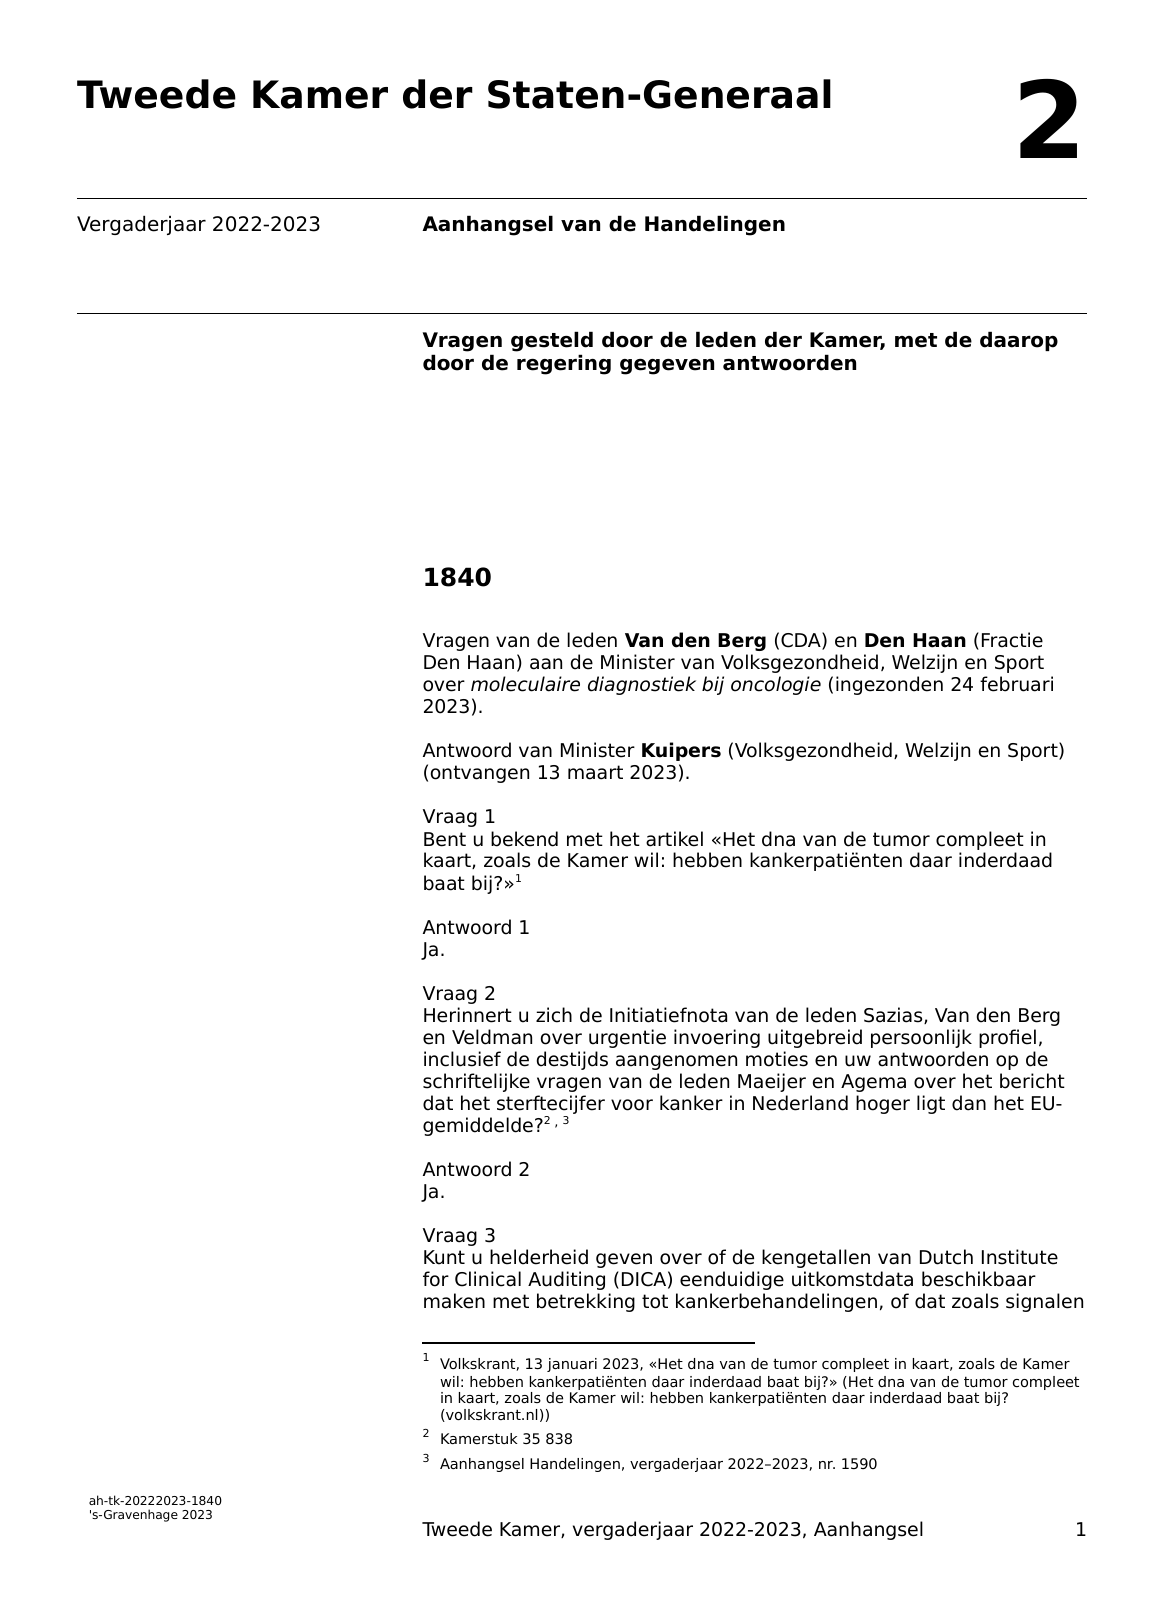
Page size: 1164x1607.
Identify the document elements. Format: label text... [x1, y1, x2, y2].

text ah-tk-20222023-1840 [88, 1494, 323, 1508]
text Bent u bekend met het artikel «Het dna van de tumor compleet in kaart, zoals de Kamer wil: hebben kankerpatiënten daar inderdaad baat bij?» [422, 828, 1087, 894]
table_cell Vergaderjaar 2022-2023 [77, 199, 422, 313]
text Vraag 1 [422, 806, 1087, 828]
text 1840 [422, 563, 1087, 592]
text Ja. [422, 938, 1087, 961]
text Antwoord 1 [422, 917, 1087, 938]
text Ja. [422, 1181, 1087, 1203]
text Aanhangsel Handelingen, vergaderjaar 2022–2023, nr. 1590 [422, 1452, 1087, 1474]
table_header 2 [886, 59, 1087, 198]
table_cell Vragen gesteld door de leden der Kamer, met de daarop door de regering gegeven antwoorden [422, 314, 1087, 375]
text Herinnert u zich de Initiatiefnota van de leden Sazias, Van den Berg en Veldman over urgentie invoering uitgebreid persoonlijk profiel, inclusief de destijds aangenomen moties en uw antwoorden op de schriftelijke vragen van de leden Maeijer en Agema over het bericht dat het sterftecijfer voor kanker in Nederland hoger ligt dan het EU-gemiddelde?, [422, 1005, 1087, 1137]
text Antwoord van Minister Kuipers (Volksgezondheid, Welzijn en Sport) (ontvangen 13 maart 2023). [422, 740, 1087, 784]
text 's-Gravenhage 2023 [88, 1508, 323, 1522]
text Antwoord 2 [422, 1159, 1087, 1181]
table_cell [77, 314, 422, 375]
text Vragen van de leden Van den Berg (CDA) en Den Haan (Fractie Den Haan) aan de Minister van Volksgezondheid, Welzijn en Sport over moleculaire diagnostiek bij oncologie (ingezonden 24 februari 2023). [422, 630, 1087, 718]
table_cell Aanhangsel van de Handelingen [422, 199, 1087, 313]
text Volkskrant, 13 januari 2023, «Het dna van de tumor compleet in kaart, zoals de Kamer wil: hebben kankerpatiënten daar inderdaad baat bij?» (Het dna van de tumor compleet in kaart, zoals de Kamer wil: hebben kankerpatiënten daar inderdaad baat bij? (volkskrant.nl)) [422, 1352, 1087, 1424]
text Vraag 2 [422, 983, 1087, 1005]
table_header Tweede Kamer der Staten-Generaal [77, 59, 886, 198]
text Kunt u helderheid geven over of de kengetallen van Dutch Institute for Clinical Auditing (DICA) eenduidige uitkomstdata beschikbaar maken met betrekking tot kankerbehandelingen, of dat zoals signalen [422, 1247, 1087, 1313]
text Kamerstuk 35 838 [422, 1427, 1087, 1449]
text Vraag 3 [422, 1225, 1087, 1247]
